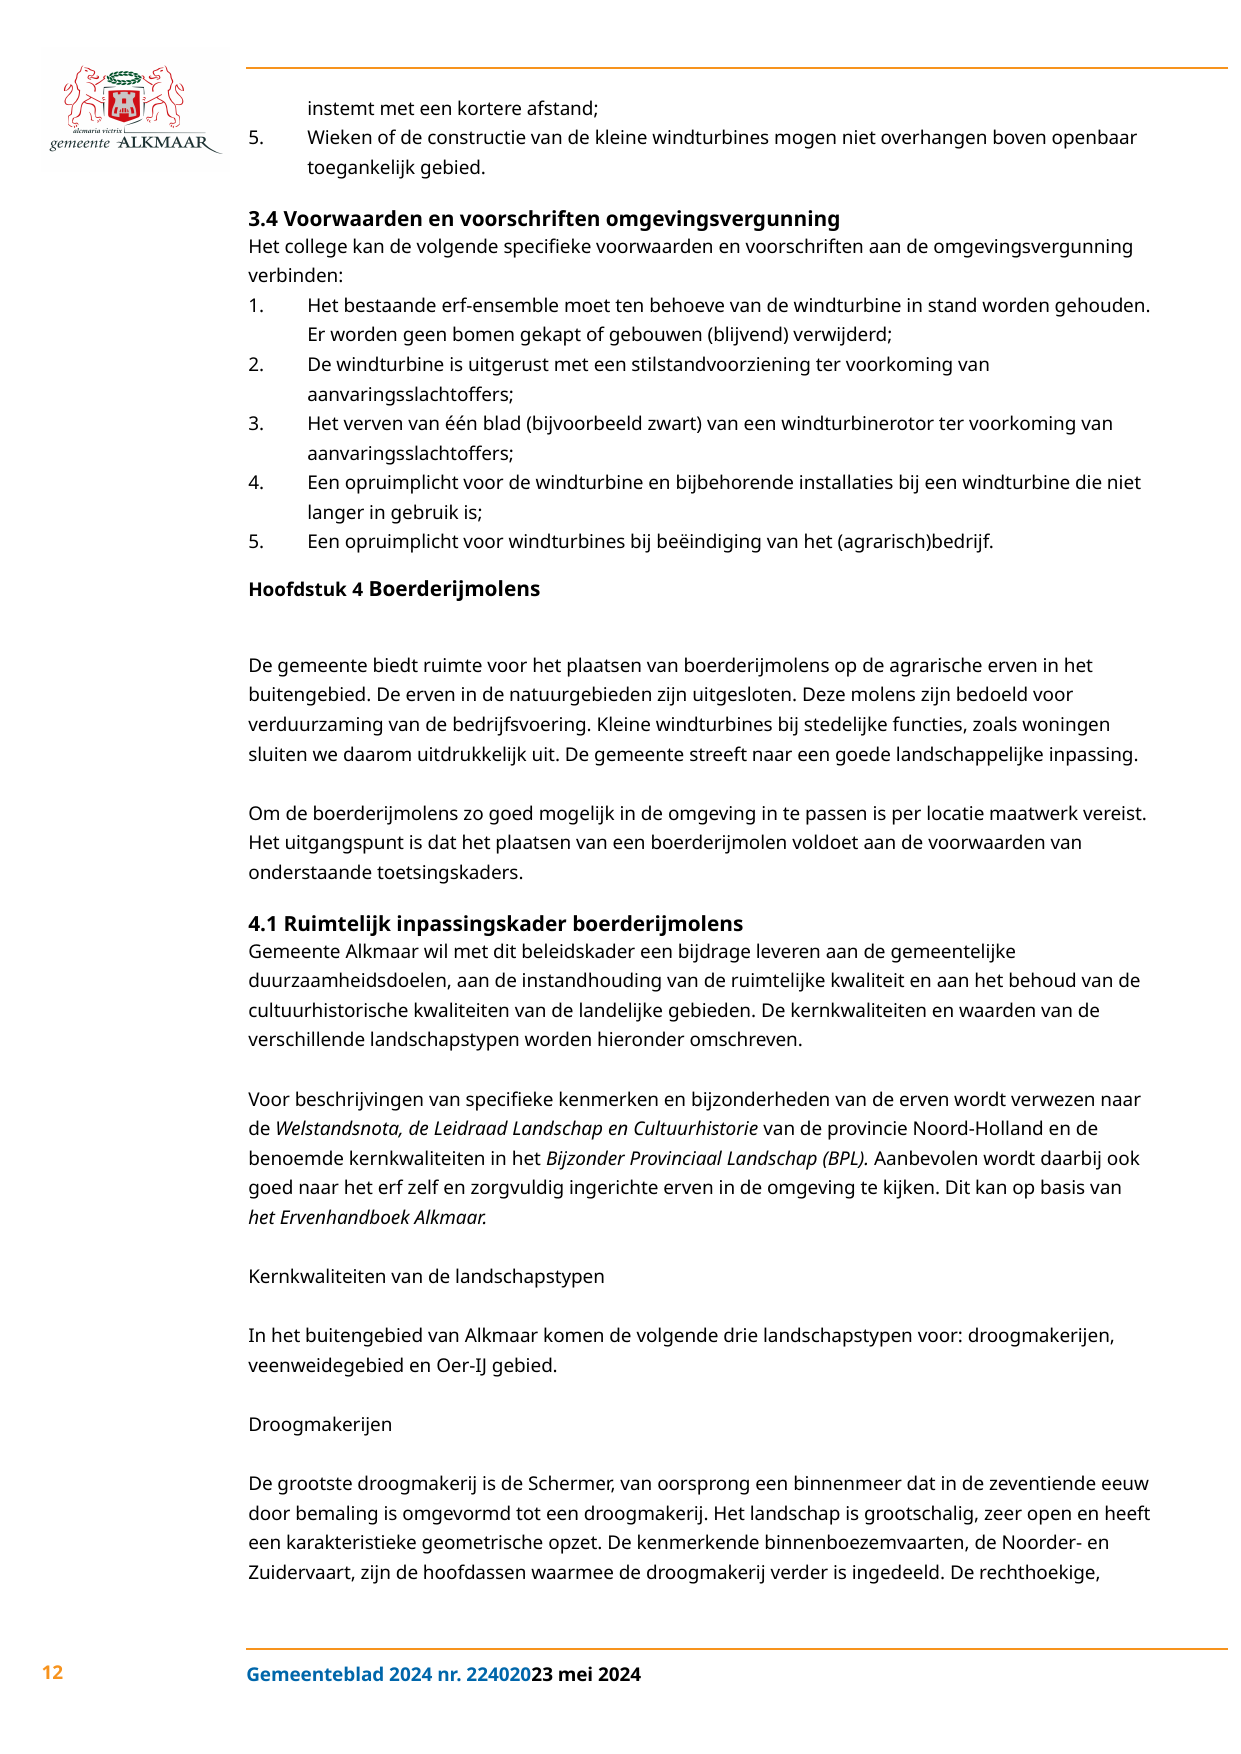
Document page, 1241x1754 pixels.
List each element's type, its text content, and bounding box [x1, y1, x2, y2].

list Wieken of de constructie van de kleine windturbines mogen niet overhangen boven openbaar toegankelijk gebied. [248, 124, 1152, 180]
list Het bestaande erf-ensemble moet ten behoeve van de windturbine in stand worden gehouden. Er worden geen bomen gekapt of gebouwen (blijvend) verwijderd; [248, 292, 1152, 347]
picture [41, 47, 231, 172]
list Een opruimplicht voor windturbines bij beëindiging van het (agrarisch)bedrijf. [248, 529, 1152, 554]
text 4.1 Ruimtelijk inpassingskader boerderijmolens [248, 909, 1152, 938]
text Gemeente Alkmaar wil met dit beleidskader een bijdrage leveren aan de gemeentelijke duurzaamheidsdoelen, aan de instandhouding van de ruimtelijke kwaliteit en aan het behoud van de cultuurhistorische kwaliteiten van de landelijke gebieden. De kernkwaliteiten en waarden van de verschillende landschapstypen worden hieronder omschreven. [248, 938, 1152, 1052]
list Het verven van één blad (bijvoorbeeld zwart) van een windturbinerotor ter voorkoming van aanvaringsslachtoffers; [248, 410, 1152, 466]
text 3.4 Voorwaarden en voorschriften omgevingsvergunning [248, 204, 1152, 233]
text Kernkwaliteiten van de landschapstypen [248, 1263, 1152, 1289]
text Voor beschrijvingen van specifieke kenmerken en bijzonderheden van de erven wordt verwezen naar de Welstandsnota, de Leidraad Landschap en Cultuurhistorie van de provincie Noord-Holland en de benoemde kernkwaliteiten in het Bijzonder Provinciaal Landschap (BPL). Aanbevolen wordt daarbij ook goed naar het erf zelf en zorgvuldig ingerichte erven in de omgeving te kijken. Dit kan op basis van het Ervenhandboek Alkmaar. [248, 1086, 1152, 1230]
text In het buitengebied van Alkmaar komen de volgende drie landschapstypen voor: droogmakerijen, veenweidegebied en Oer-IJ gebied. [248, 1322, 1152, 1378]
text De grootste droogmakerij is de Schermer, van oorsprong een binnenmeer dat in de zeventiende eeuw door bemaling is omgevormd tot een droogmakerij. Het landschap is grootschalig, zeer open en heeft een karakteristieke geometrische opzet. De kenmerkende binnenboezemvaarten, de Noorder- en Zuidervaart, zijn de hoofdassen waarmee de droogmakerij verder is ingedeeld. De rechthoekige, [248, 1470, 1152, 1585]
text Droogmakerijen [248, 1411, 1152, 1437]
list Een opruimplicht voor de windturbine en bijbehorende installaties bij een windturbine die niet langer in gebruik is; [248, 469, 1152, 525]
text Hoofdstuk 4 Boerderijmolens [248, 574, 1152, 603]
list instemt met een kortere afstand; [248, 95, 1152, 121]
text Het college kan de volgende specifieke voorwaarden en voorschriften aan de omgevingsvergunning verbinden: [248, 233, 1152, 288]
text Om de boerderijmolens zo goed mogelijk in de omgeving in te passen is per locatie maatwerk vereist. [248, 800, 1152, 826]
list De windturbine is uitgerust met een stilstandvoorziening ter voorkoming van aanvaringsslachtoffers; [248, 351, 1152, 406]
text Het uitgangspunt is dat het plaatsen van een boerderijmolen voldoet aan de voorwaarden van onderstaande toetsingskaders. [248, 829, 1152, 885]
text De gemeente biedt ruimte voor het plaatsen van boerderijmolens op de agrarische erven in het buitengebied. De erven in de natuurgebieden zijn uitgesloten. Deze molens zijn bedoeld voor verduurzaming van de bedrijfsvoering. Kleine windturbines bij stedelijke functies, zoals woningen sluiten we daarom uitdrukkelijk uit. De gemeente streeft naar een goede landschappelijke inpassing. [248, 652, 1152, 766]
